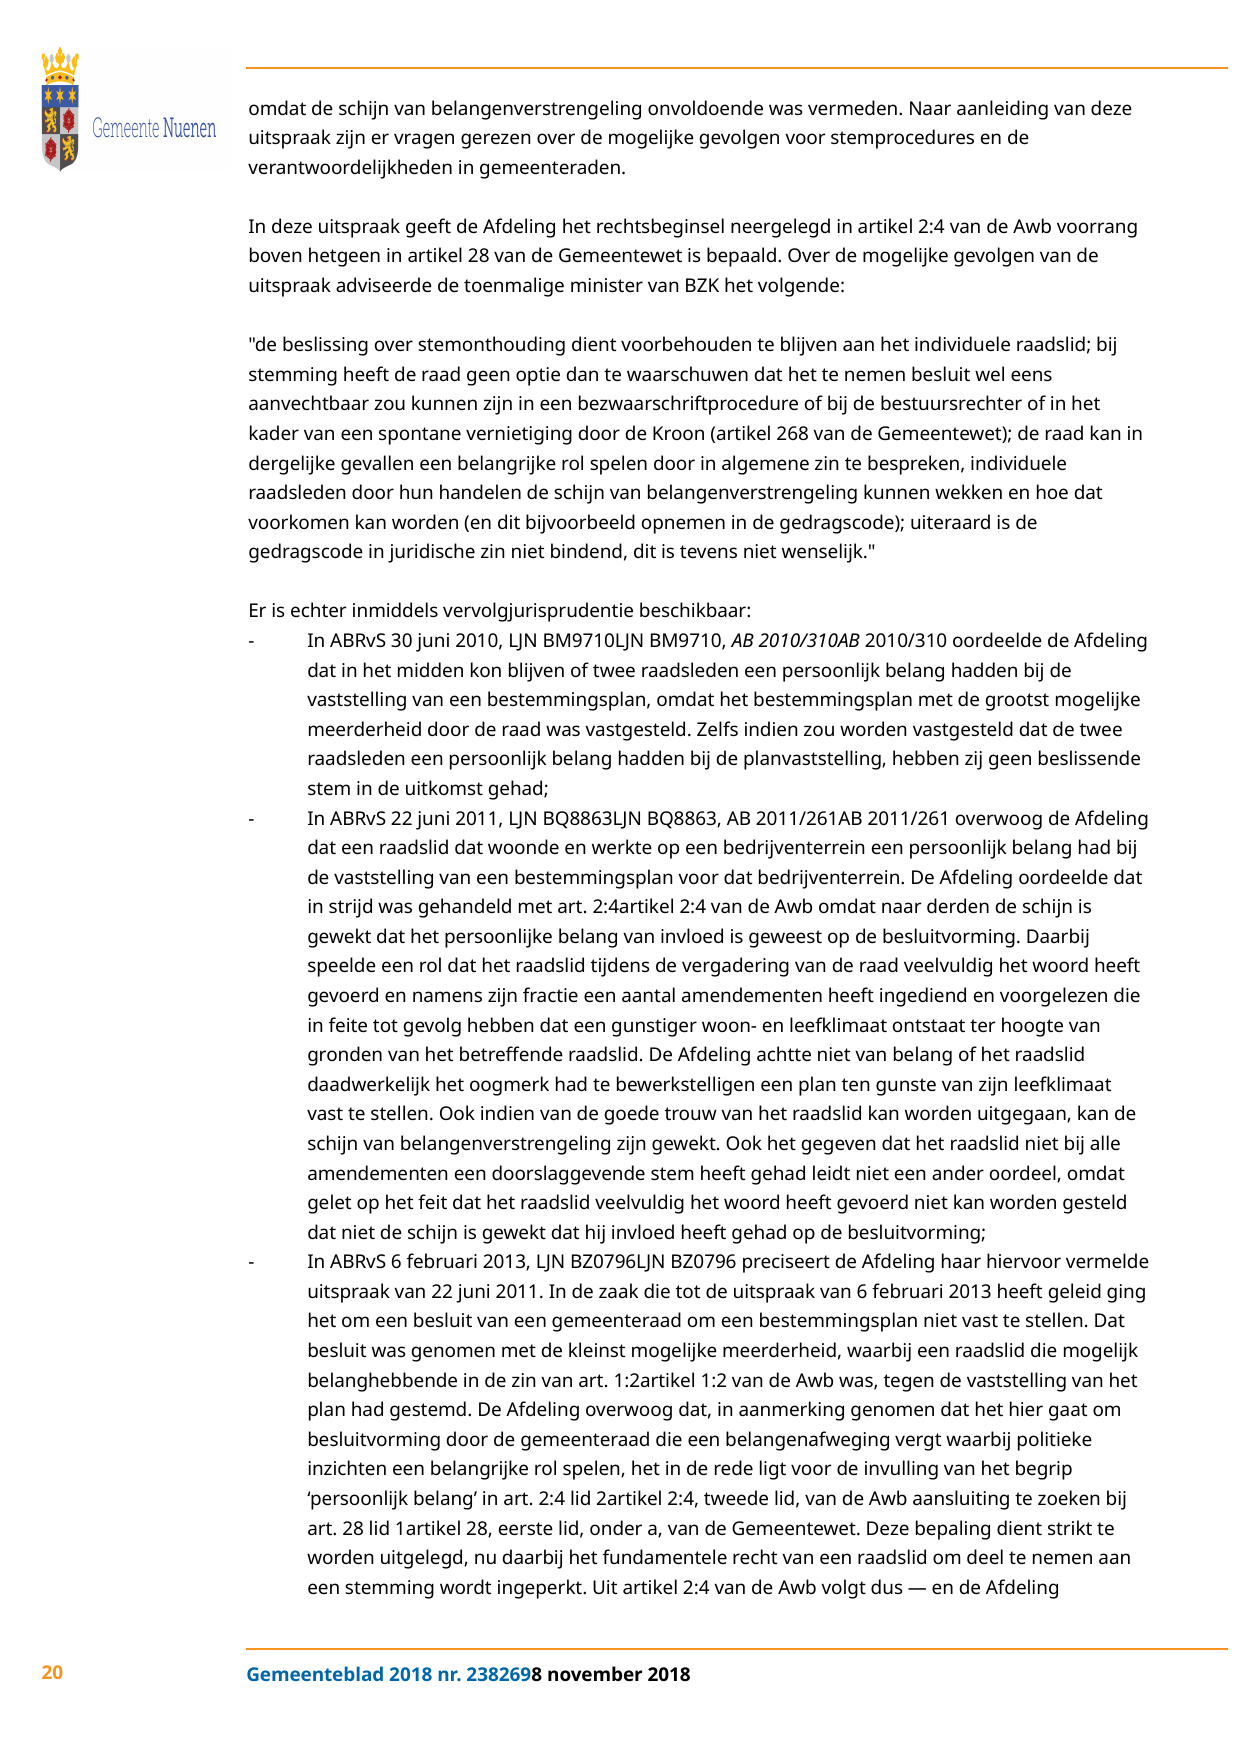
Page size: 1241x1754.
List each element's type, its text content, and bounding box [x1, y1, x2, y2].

list In ABRvS 30 juni 2010, LJN BM9710LJN BM9710, AB 2010/310AB 2010/310 oordeelde de Afdeling dat in het midden kon blijven of twee raadsleden een persoonlijk belang hadden bij de vaststelling van een bestemmingsplan, omdat het bestemmingsplan met de grootst mogelijke meerderheid door de raad was vastgesteld. Zelfs indien zou worden vastgesteld dat de twee raadsleden een persoonlijk belang hadden bij de planvaststelling, hebben zij geen beslissende stem in de uitkomst gehad; [248, 627, 1152, 801]
list In ABRvS 6 februari 2013, LJN BZ0796LJN BZ0796 preciseert de Afdeling haar hiervoor vermelde uitspraak van 22 juni 2011. In de zaak die tot de uitspraak van 6 februari 2013 heeft geleid ging het om een besluit van een gemeenteraad om een bestemmingsplan niet vast te stellen. Dat besluit was genomen met de kleinst mogelijke meerderheid, waarbij een raadslid die mogelijk belanghebbende in de zin van art. 1:2artikel 1:2 van de Awb was, tegen de vaststelling van het plan had gestemd. De Afdeling overwoog dat, in aanmerking genomen dat het hier gaat om besluitvorming door de gemeenteraad die een belangenafweging vergt waarbij politieke inzichten een belangrijke rol spelen, het in de rede ligt voor de invulling van het begrip ‘persoonlijk belang’ in art. 2:4 lid 2artikel 2:4, tweede lid, van de Awb aansluiting te zoeken bij art. 28 lid 1artikel 28, eerste lid, onder a, van de Gemeentewet. Deze bepaling dient strikt te worden uitgelegd, nu daarbij het fundamentele recht van een raadslid om deel te nemen aan een stemming wordt ingeperkt. Uit artikel 2:4 van de Awb volgt dus — en de Afdeling [248, 1248, 1152, 1600]
text In deze uitspraak geeft de Afdeling het rechtsbeginsel neergelegd in artikel 2:4 van de Awb voorrang boven hetgeen in artikel 28 van de Gemeentewet is bepaald. Over de mogelijke gevolgen van de uitspraak adviseerde de toenmalige minister van BZK het volgende: [248, 213, 1152, 298]
text Er is echter inmiddels vervolgjurisprudentie beschikbaar: [248, 598, 1152, 623]
picture [41, 47, 231, 172]
text "de beslissing over stemonthouding dient voorbehouden te blijven aan het individuele raadslid; bij stemming heeft de raad geen optie dan te waarschuwen dat het te nemen besluit wel eens aanvechtbaar zou kunnen zijn in een bezwaarschriftprocedure of bij de bestuursrechter of in het kader van een spontane vernietiging door de Kroon (artikel 268 van de Gemeentewet); de raad kan in dergelijke gevallen een belangrijke rol spelen door in algemene zin te bespreken, individuele raadsleden door hun handelen de schijn van belangenverstrengeling kunnen wekken en hoe dat voorkomen kan worden (en dit bijvoorbeeld opnemen in de gedragscode); uiteraard is de gedragscode in juridische zin niet bindend, dit is tevens niet wenselijk." [248, 331, 1152, 564]
list In ABRvS 22 juni 2011, LJN BQ8863LJN BQ8863, AB 2011/261AB 2011/261 overwoog de Afdeling dat een raadslid dat woonde en werkte op een bedrijventerrein een persoonlijk belang had bij de vaststelling van een bestemmingsplan voor dat bedrijventerrein. De Afdeling oordeelde dat in strijd was gehandeld met art. 2:4artikel 2:4 van de Awb omdat naar derden de schijn is gewekt dat het persoonlijke belang van invloed is geweest op de besluitvorming. Daarbij speelde een rol dat het raadslid tijdens de vergadering van de raad veelvuldig het woord heeft gevoerd en namens zijn fractie een aantal amendementen heeft ingediend en voorgelezen die in feite tot gevolg hebben dat een gunstiger woon- en leefklimaat ontstaat ter hoogte van gronden van het betreffende raadslid. De Afdeling achtte niet van belang of het raadslid daadwerkelijk het oogmerk had te bewerkstelligen een plan ten gunste van zijn leefklimaat vast te stellen. Ook indien van de goede trouw van het raadslid kan worden uitgegaan, kan de schijn van belangenverstrengeling zijn gewekt. Ook het gegeven dat het raadslid niet bij alle amendementen een doorslaggevende stem heeft gehad leidt niet een ander oordeel, omdat gelet op het feit dat het raadslid veelvuldig het woord heeft gevoerd niet kan worden gesteld dat niet de schijn is gewekt dat hij invloed heeft gehad op de besluitvorming; [248, 805, 1152, 1245]
text omdat de schijn van belangenverstrengeling onvoldoende was vermeden. Naar aanleiding van deze uitspraak zijn er vragen gerezen over de mogelijke gevolgen voor stemprocedures en de verantwoordelijkheden in gemeenteraden. [248, 95, 1152, 180]
